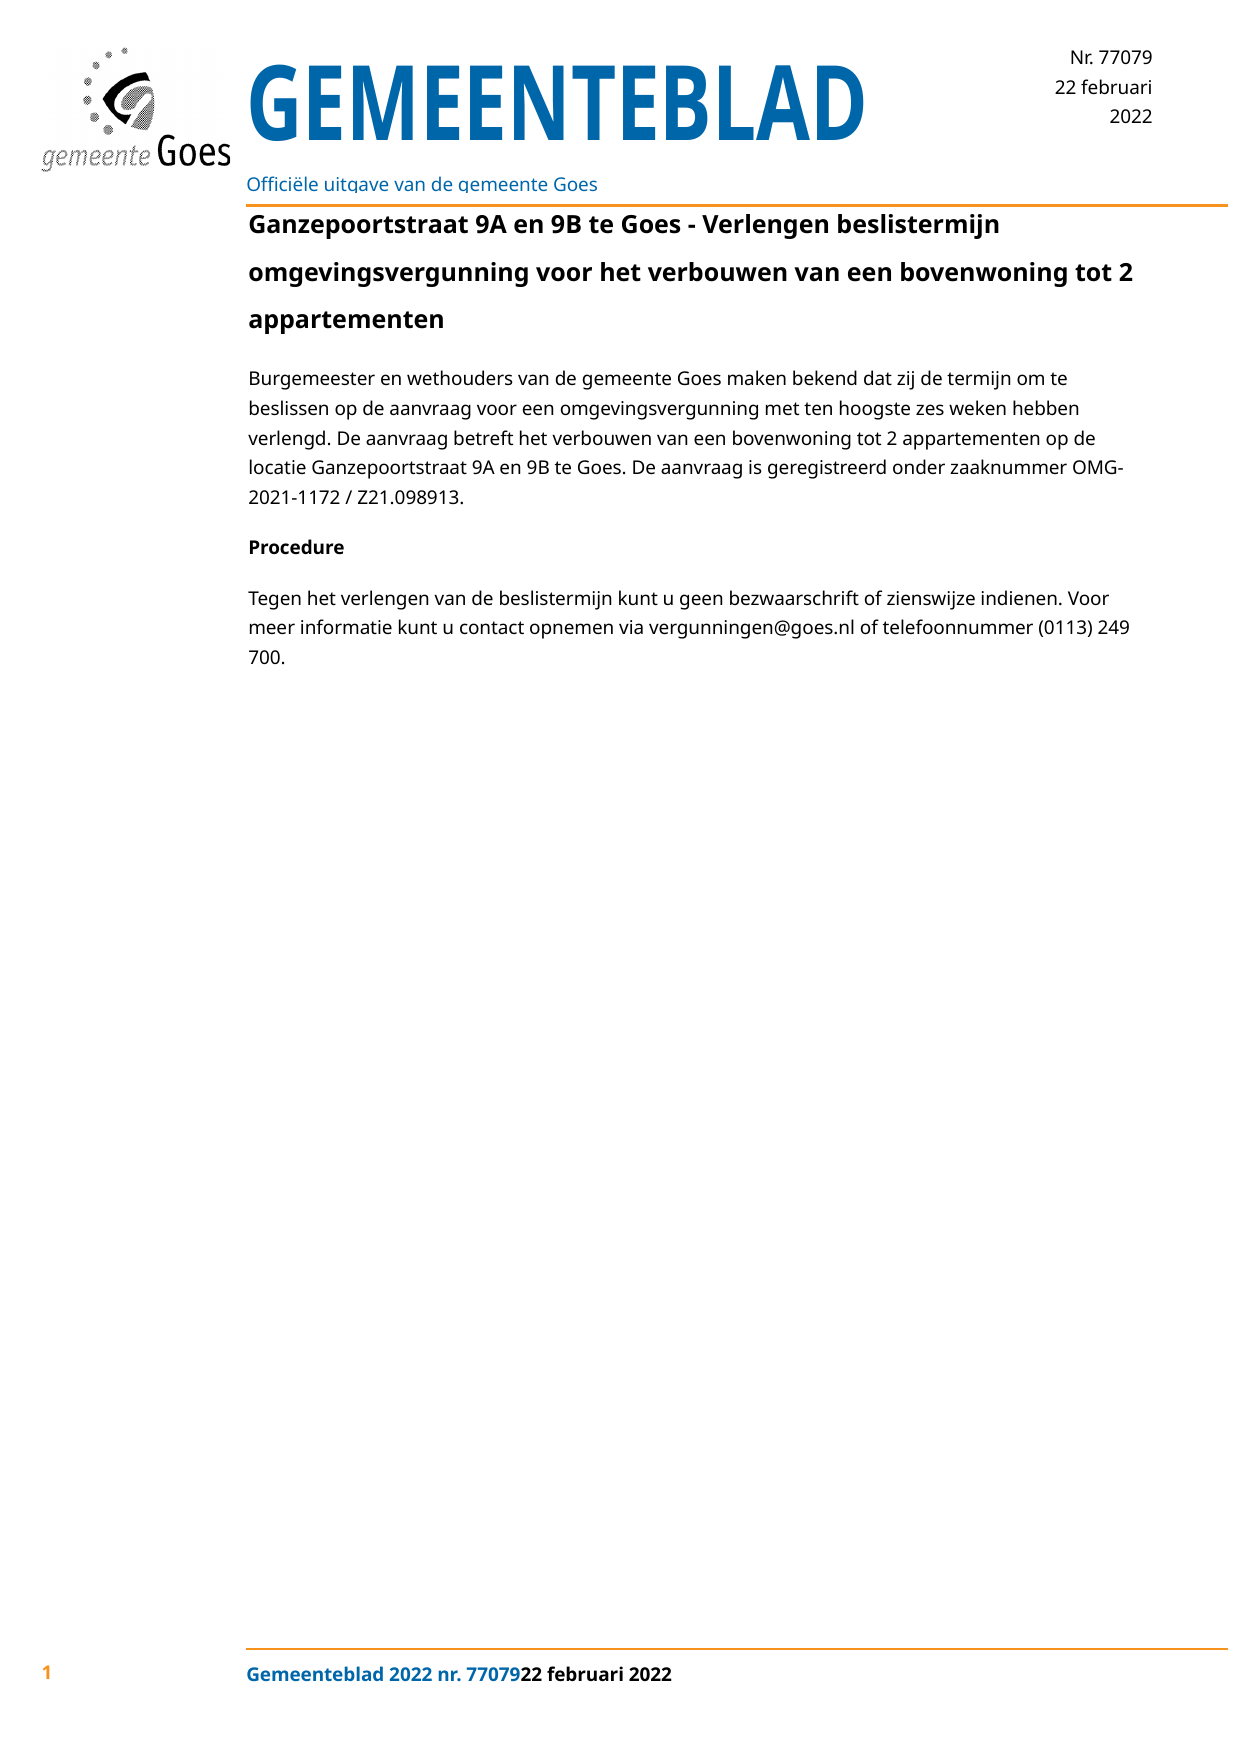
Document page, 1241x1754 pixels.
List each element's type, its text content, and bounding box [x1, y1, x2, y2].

text Ganzepoortstraat 9A en 9B te Goes - Verlengen beslistermijn omgevingsvergunning voor het verbouwen van een bovenwoning tot 2 appartementen [248, 207, 1152, 336]
text Tegen het verlengen van de beslistermijn kunt u geen bezwaarschrift of zienswijze indienen. Voor meer informatie kunt u contact opnemen via vergunningen@goes.nl of telefoonnummer (0113) 249 700. [248, 585, 1152, 669]
picture [41, 47, 231, 172]
text Procedure [248, 534, 1152, 560]
text Burgemeester en wethouders van de gemeente Goes maken bekend dat zij de termijn om te beslissen op de aanvraag voor een omgevingsvergunning met ten hoogste zes weken hebben verlengd. De aanvraag betreft het verbouwen van een bovenwoning tot 2 appartementen op de locatie Ganzepoortstraat 9A en 9B te Goes. De aanvraag is geregistreerd onder zaaknummer OMG-2021-1172 / Z21.098913. [248, 366, 1152, 509]
